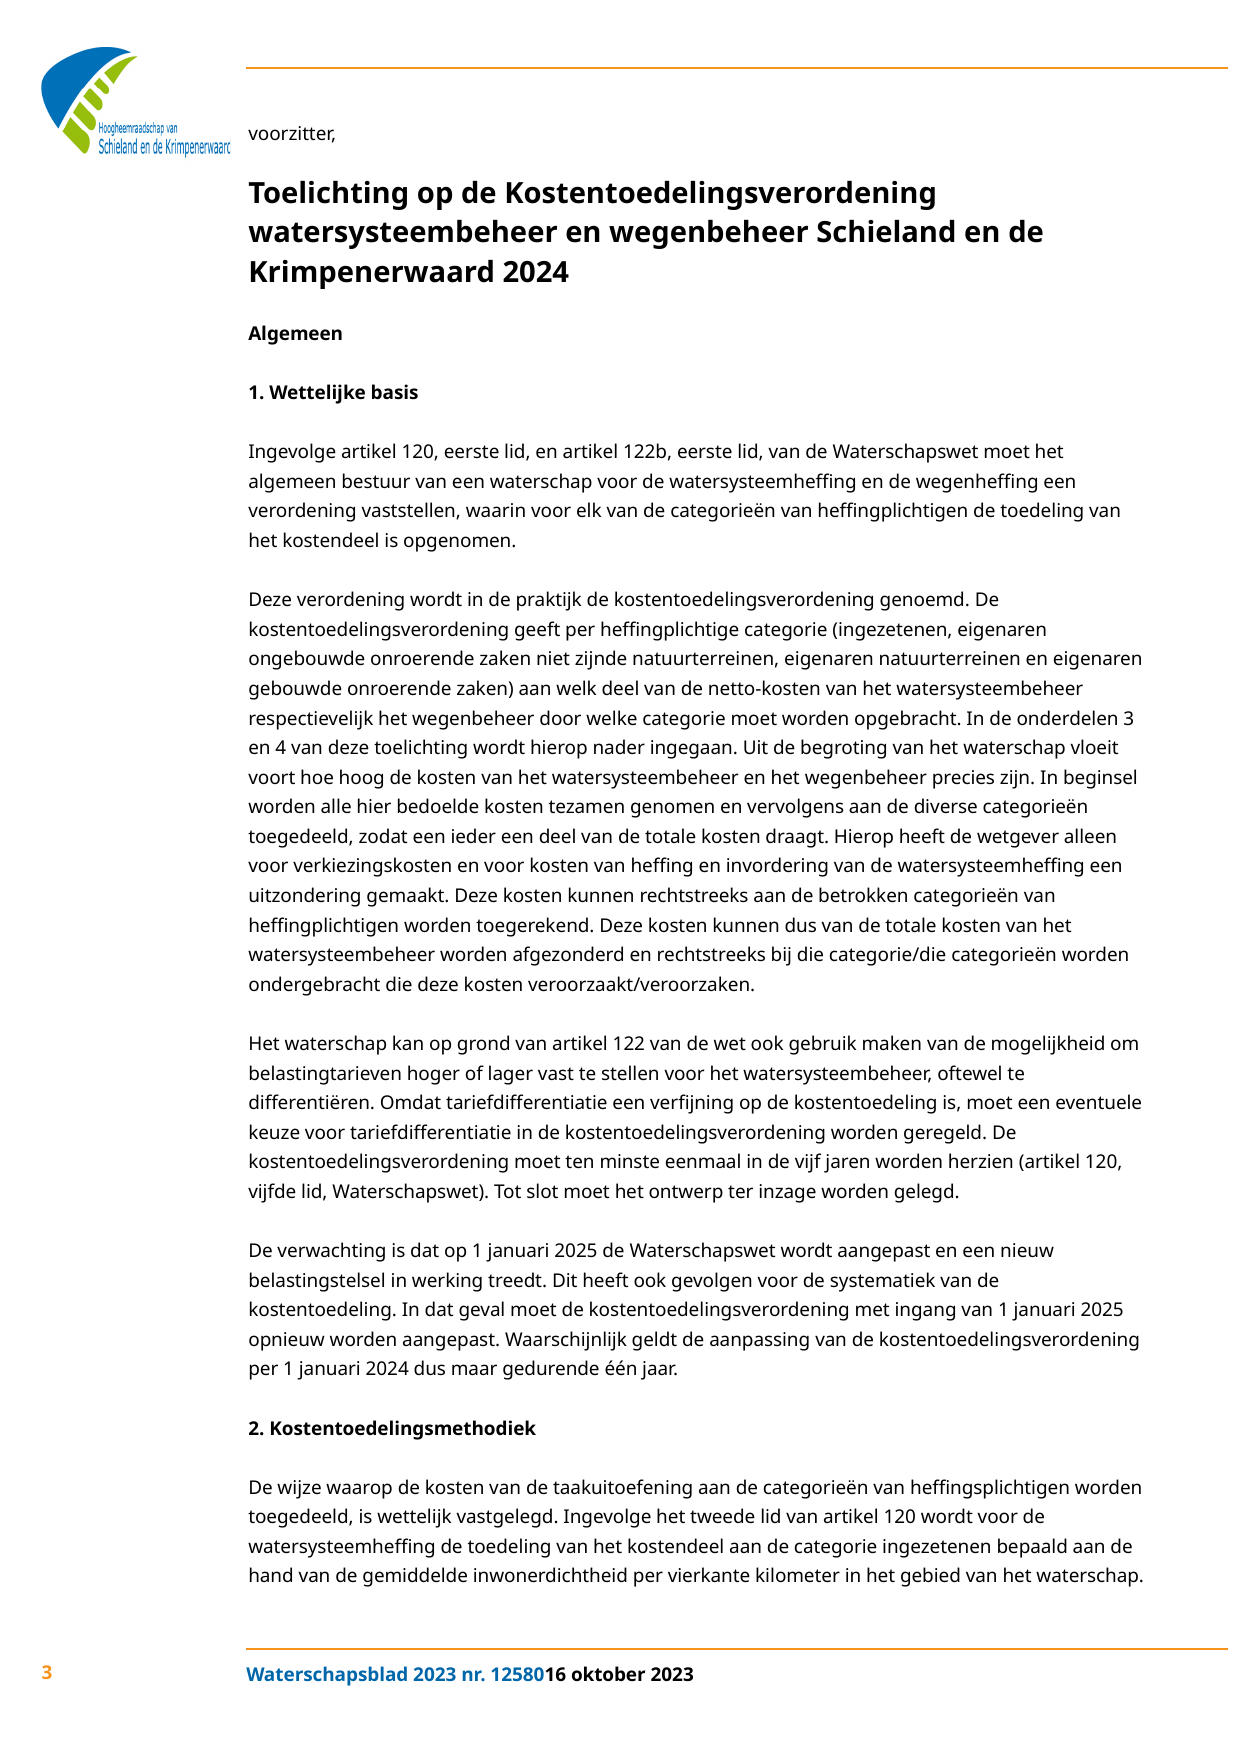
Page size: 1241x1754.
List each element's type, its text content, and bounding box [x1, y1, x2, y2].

text Toelichting op de Kostentoedelingsverordening watersysteembeheer en wegenbeheer Schieland en de Krimpenerwaard 2024 [248, 172, 1152, 291]
text Ingevolge artikel 120, eerste lid, en artikel 122b, eerste lid, van de Waterschapswet moet het algemeen bestuur van een waterschap voor de watersysteemheffing en de wegenheffing een verordening vaststellen, waarin voor elk van de categorieën van heffingplichtigen de toedeling van het kostendeel is opgenomen. [248, 438, 1152, 553]
picture [41, 47, 231, 172]
text 2. Kostentoedelingsmethodiek [248, 1415, 1152, 1441]
text 1. Wettelijke basis [248, 379, 1152, 405]
text Het waterschap kan op grond van artikel 122 van de wet ook gebruik maken van de mogelijkheid om belastingtarieven hoger of lager vast te stellen voor het watersysteembeheer, oftewel te differentiëren. Omdat tariefdifferentiatie een verfijning op de kostentoedeling is, moet een eventuele keuze voor tariefdifferentiatie in de kostentoedelingsverordening worden geregeld. De kostentoedelingsverordening moet ten minste eenmaal in de vijf jaren worden herzien (artikel 120, vijfde lid, Waterschapswet). Tot slot moet het ontwerp ter inzage worden gelegd. [248, 1030, 1152, 1204]
text voorzitter, [248, 121, 1152, 146]
text De wijze waarop de kosten van de taakuitoefening aan de categorieën van heffingsplichtigen worden toegedeeld, is wettelijk vastgelegd. Ingevolge het tweede lid van artikel 120 wordt voor de watersysteemheffing de toedeling van het kostendeel aan de categorie ingezetenen bepaald aan de hand van de gemiddelde inwonerdichtheid per vierkante kilometer in het gebied van het waterschap. [248, 1474, 1152, 1588]
text Deze verordening wordt in de praktijk de kostentoedelingsverordening genoemd. De kostentoedelingsverordening geeft per heffingplichtige categorie (ingezetenen, eigenaren ongebouwde onroerende zaken niet zijnde natuurterreinen, eigenaren natuurterreinen en eigenaren gebouwde onroerende zaken) aan welk deel van de netto-kosten van het watersysteembeheer respectievelijk het wegenbeheer door welke categorie moet worden opgebracht. In de onderdelen 3 en 4 van deze toelichting wordt hierop nader ingegaan. Uit de begroting van het waterschap vloeit voort hoe hoog de kosten van het watersysteembeheer en het wegenbeheer precies zijn. In beginsel worden alle hier bedoelde kosten tezamen genomen en vervolgens aan de diverse categorieën toegedeeld, zodat een ieder een deel van de totale kosten draagt. Hierop heeft de wetgever alleen voor verkiezingskosten en voor kosten van heffing en invordering van de watersysteemheffing een uitzondering gemaakt. Deze kosten kunnen rechtstreeks aan de betrokken categorieën van heffingplichtigen worden toegerekend. Deze kosten kunnen dus van de totale kosten van het watersysteembeheer worden afgezonderd en rechtstreeks bij die categorie/die categorieën worden ondergebracht die deze kosten veroorzaakt/veroorzaken. [248, 586, 1152, 997]
text Algemeen [248, 320, 1152, 346]
text De verwachting is dat op 1 januari 2025 de Waterschapswet wordt aangepast en een nieuw belastingstelsel in werking treedt. Dit heeft ook gevolgen voor de systematiek van de kostentoedeling. In dat geval moet de kostentoedelingsverordening met ingang van 1 januari 2025 opnieuw worden aangepast. Waarschijnlijk geldt de aanpassing van de kostentoedelingsverordening per 1 januari 2024 dus maar gedurende één jaar. [248, 1237, 1152, 1381]
